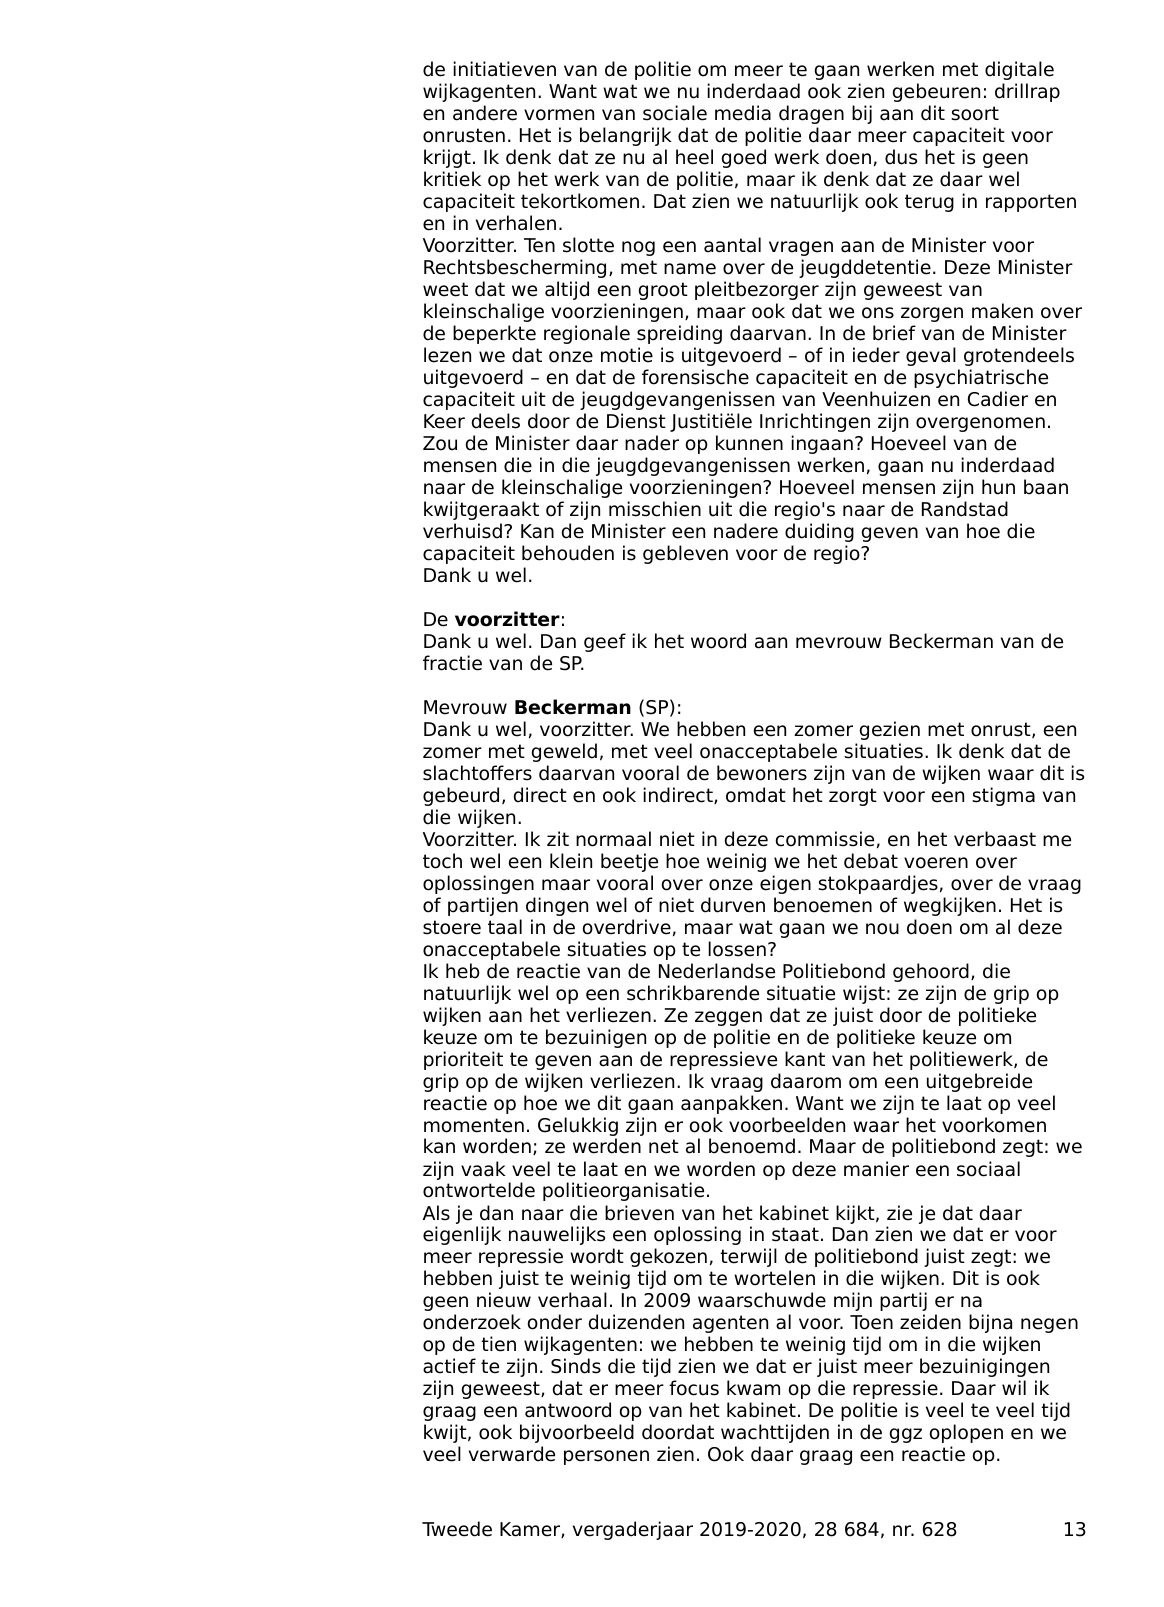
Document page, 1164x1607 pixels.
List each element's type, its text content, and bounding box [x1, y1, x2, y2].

text de initiatieven van de politie om meer te gaan werken met digitale wijkagenten. Want wat we nu inderdaad ook zien gebeuren: drillrap en andere vormen van sociale media dragen bij aan dit soort onrusten. Het is belangrijk dat de politie daar meer capaciteit voor krijgt. Ik denk dat ze nu al heel goed werk doen, dus het is geen kritiek op het werk van de politie, maar ik denk dat ze daar wel capaciteit tekortkomen. Dat zien we natuurlijk ook terug in rapporten en in verhalen. [422, 59, 1087, 235]
text Voorzitter. Ik zit normaal niet in deze commissie, en het verbaast me toch wel een klein beetje hoe weinig we het debat voeren over oplossingen maar vooral over onze eigen stokpaardjes, over de vraag of partijen dingen wel of niet durven benoemen of wegkijken. Het is stoere taal in de overdrive, maar wat gaan we nou doen om al deze onacceptabele situaties op te lossen? [422, 829, 1087, 961]
text Mevrouw Beckerman (SP): [422, 697, 1087, 719]
text Voorzitter. Ten slotte nog een aantal vragen aan de Minister voor Rechtsbescherming, met name over de jeugddetentie. Deze Minister weet dat we altijd een groot pleitbezorger zijn geweest van kleinschalige voorzieningen, maar ook dat we ons zorgen maken over de beperkte regionale spreiding daarvan. In de brief van de Minister lezen we dat onze motie is uitgevoerd – of in ieder geval grotendeels uitgevoerd – en dat de forensische capaciteit en de psychiatrische capaciteit uit de jeugdgevangenissen van Veenhuizen en Cadier en Keer deels door de Dienst Justitiële Inrichtingen zijn overgenomen. Zou de Minister daar nader op kunnen ingaan? Hoeveel van de mensen die in die jeugdgevangenissen werken, gaan nu inderdaad naar de kleinschalige voorzieningen? Hoeveel mensen zijn hun baan kwijtgeraakt of zijn misschien uit die regio's naar de Randstad verhuisd? Kan de Minister een nadere duiding geven van hoe die capaciteit behouden is gebleven voor de regio? [422, 235, 1087, 564]
text Dank u wel, voorzitter. We hebben een zomer gezien met onrust, een zomer met geweld, met veel onacceptabele situaties. Ik denk dat de slachtoffers daarvan vooral de bewoners zijn van de wijken waar dit is gebeurd, direct en ook indirect, omdat het zorgt voor een stigma van die wijken. [422, 719, 1087, 829]
text De voorzitter: [422, 609, 1087, 631]
text Dank u wel. [422, 564, 1087, 587]
text Ik heb de reactie van de Nederlandse Politiebond gehoord, die natuurlijk wel op een schrikbarende situatie wijst: ze zijn de grip op wijken aan het verliezen. Ze zeggen dat ze juist door de politieke keuze om te bezuinigen op de politie en de politieke keuze om prioriteit te geven aan de repressieve kant van het politiewerk, de grip op de wijken verliezen. Ik vraag daarom om een uitgebreide reactie op hoe we dit gaan aanpakken. Want we zijn te laat op veel momenten. Gelukkig zijn er ook voorbeelden waar het voorkomen kan worden; ze werden net al benoemd. Maar de politiebond zegt: we zijn vaak veel te laat en we worden op deze manier een sociaal ontwortelde politieorganisatie. [422, 961, 1087, 1202]
text Dank u wel. Dan geef ik het woord aan mevrouw Beckerman van de fractie van de SP. [422, 631, 1087, 675]
text Als je dan naar die brieven van het kabinet kijkt, zie je dat daar eigenlijk nauwelijks een oplossing in staat. Dan zien we dat er voor meer repressie wordt gekozen, terwijl de politiebond juist zegt: we hebben juist te weinig tijd om te wortelen in die wijken. Dit is ook geen nieuw verhaal. In 2009 waarschuwde mijn partij er na onderzoek onder duizenden agenten al voor. Toen zeiden bijna negen op de tien wijkagenten: we hebben te weinig tijd om in die wijken actief te zijn. Sinds die tijd zien we dat er juist meer bezuinigingen zijn geweest, dat er meer focus kwam op die repressie. Daar wil ik graag een antwoord op van het kabinet. De politie is veel te veel tijd kwijt, ook bijvoorbeeld doordat wachttijden in de ggz oplopen en we veel verwarde personen zien. Ook daar graag een reactie op. [422, 1202, 1087, 1466]
